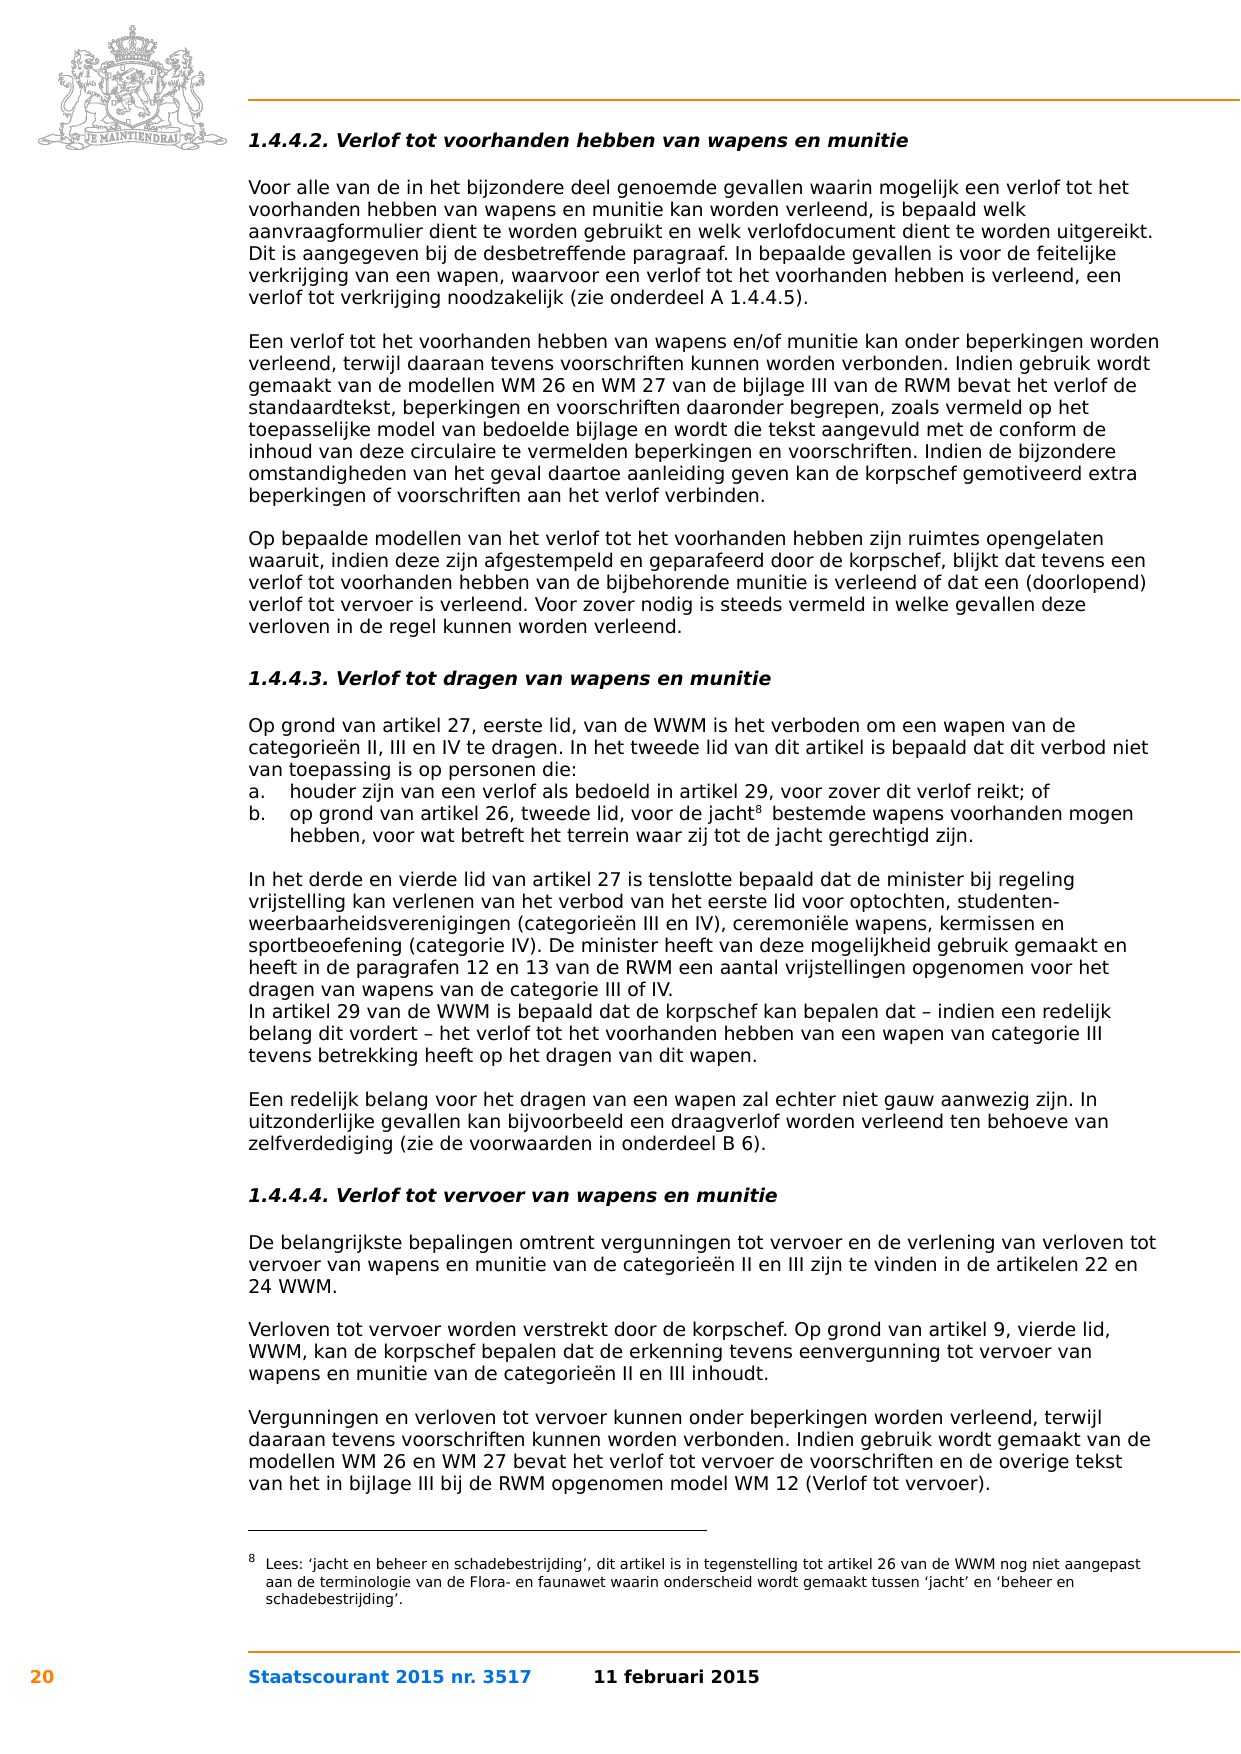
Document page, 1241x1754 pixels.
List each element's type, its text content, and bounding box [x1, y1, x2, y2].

text In artikel 29 van de WWM is bepaald dat de korpschef kan bepalen dat – indien een redelijk belang dit vordert – het verlof tot het voorhanden hebben van een wapen van categorie III tevens betrekking heeft op het dragen van dit wapen. [248, 1001, 1163, 1067]
text Lees: ‘jacht en beheer en schadebestrijding’, dit artikel is in tegenstelling tot artikel 26 van de WWM nog niet aangepast aan de terminologie van de Flora- en faunawet waarin onderscheid wordt gemaakt tussen ‘jacht’ en ‘beheer en schadebestrijding’. [248, 1552, 1163, 1608]
text In het derde en vierde lid van artikel 27 is tenslotte bepaald dat de minister bij regeling vrijstelling kan verlenen van het verbod van het eerste lid voor optochten, studenten-weerbaarheidsverenigingen (categorieën III en IV), ceremoniële wapens, kermissen en sportbeoefening (categorie IV). De minister heeft van deze mogelijkheid gebruik gemaakt en heeft in de paragrafen 12 en 13 van de RWM een aantal vrijstellingen opgenomen voor het dragen van wapens van de categorie III of IV. [248, 869, 1163, 1001]
subtitle 1.4.4.2. Verlof tot voorhanden hebben van wapens en munitie [248, 130, 1163, 152]
text Vergunningen en verloven tot vervoer kunnen onder beperkingen worden verleend, terwijl daaraan tevens voorschriften kunnen worden verbonden. Indien gebruik wordt gemaakt van de modellen WM 26 en WM 27 bevat het verlof tot vervoer de voorschriften en de overige tekst van het in bijlage III bij de RWM opgenomen model WM 12 (Verlof tot vervoer). [248, 1407, 1163, 1495]
text Een verlof tot het voorhanden hebben van wapens en/of munitie kan onder beperkingen worden verleend, terwijl daaraan tevens voorschriften kunnen worden verbonden. Indien gebruik wordt gemaakt van de modellen WM 26 en WM 27 van de bijlage III van de RWM bevat het verlof de standaardtekst, beperkingen en voorschriften daaronder begrepen, zoals vermeld op het toepasselijke model van bedoelde bijlage en wordt die tekst aangevuld met de conform de inhoud van deze circulaire te vermelden beperkingen en voorschriften. Indien de bijzondere omstandigheden van het geval daartoe aanleiding geven kan de korpschef gemotiveerd extra beperkingen of voorschriften aan het verlof verbinden. [248, 331, 1163, 506]
text Voor alle van de in het bijzondere deel genoemde gevallen waarin mogelijk een verlof tot het voorhanden hebben van wapens en munitie kan worden verleend, is bepaald welk aanvraagformulier dient te worden gebruikt en welk verlofdocument dient te worden uitgereikt. Dit is aangegeven bij de desbetreffende paragraaf. In bepaalde gevallen is voor de feitelijke verkrijging van een wapen, waarvoor een verlof tot het voorhanden hebben is verleend, een verlof tot verkrijging noodzakelijk (zie onderdeel A 1.4.4.5). [248, 177, 1163, 309]
picture [38, 25, 227, 150]
text b. op grond van artikel 26, tweede lid, voor de jacht bestemde wapens voorhanden mogen hebben, voor wat betreft het terrein waar zij tot de jacht gerechtigd zijn. [248, 803, 1163, 847]
text Een redelijk belang voor het dragen van een wapen zal echter niet gauw aanwezig zijn. In uitzonderlijke gevallen kan bijvoorbeeld een draagverlof worden verleend ten behoeve van zelfverdediging (zie de voorwaarden in onderdeel B 6). [248, 1089, 1163, 1154]
text Op bepaalde modellen van het verlof tot het voorhanden hebben zijn ruimtes opengelaten waaruit, indien deze zijn afgestempeld en geparafeerd door de korpschef, blijkt dat tevens een verlof tot voorhanden hebben van de bijbehorende munitie is verleend of dat een (doorlopend) verlof tot vervoer is verleend. Voor zover nodig is steeds vermeld in welke gevallen deze verloven in de regel kunnen worden verleend. [248, 528, 1163, 638]
text De belangrijkste bepalingen omtrent vergunningen tot vervoer en de verlening van verloven tot vervoer van wapens en munitie van de categorieën II en III zijn te vinden in de artikelen 22 en 24 WWM. [248, 1232, 1163, 1297]
subtitle 1.4.4.4. Verlof tot vervoer van wapens en munitie [248, 1184, 1163, 1207]
text Verloven tot vervoer worden verstrekt door de korpschef. Op grond van artikel 9, vierde lid, WWM, kan de korpschef bepalen dat de erkenning tevens eenvergunning tot vervoer van wapens en munitie van de categorieën II en III inhoudt. [248, 1319, 1163, 1385]
text Op grond van artikel 27, eerste lid, van de WWM is het verboden om een wapen van de categorieën II, III en IV te dragen. In het tweede lid van dit artikel is bepaald dat dit verbod niet van toepassing is op personen die: [248, 715, 1163, 781]
text a. houder zijn van een verlof als bedoeld in artikel 29, voor zover dit verlof reikt; of [248, 781, 1163, 803]
subtitle 1.4.4.3. Verlof tot dragen van wapens en munitie [248, 668, 1163, 690]
